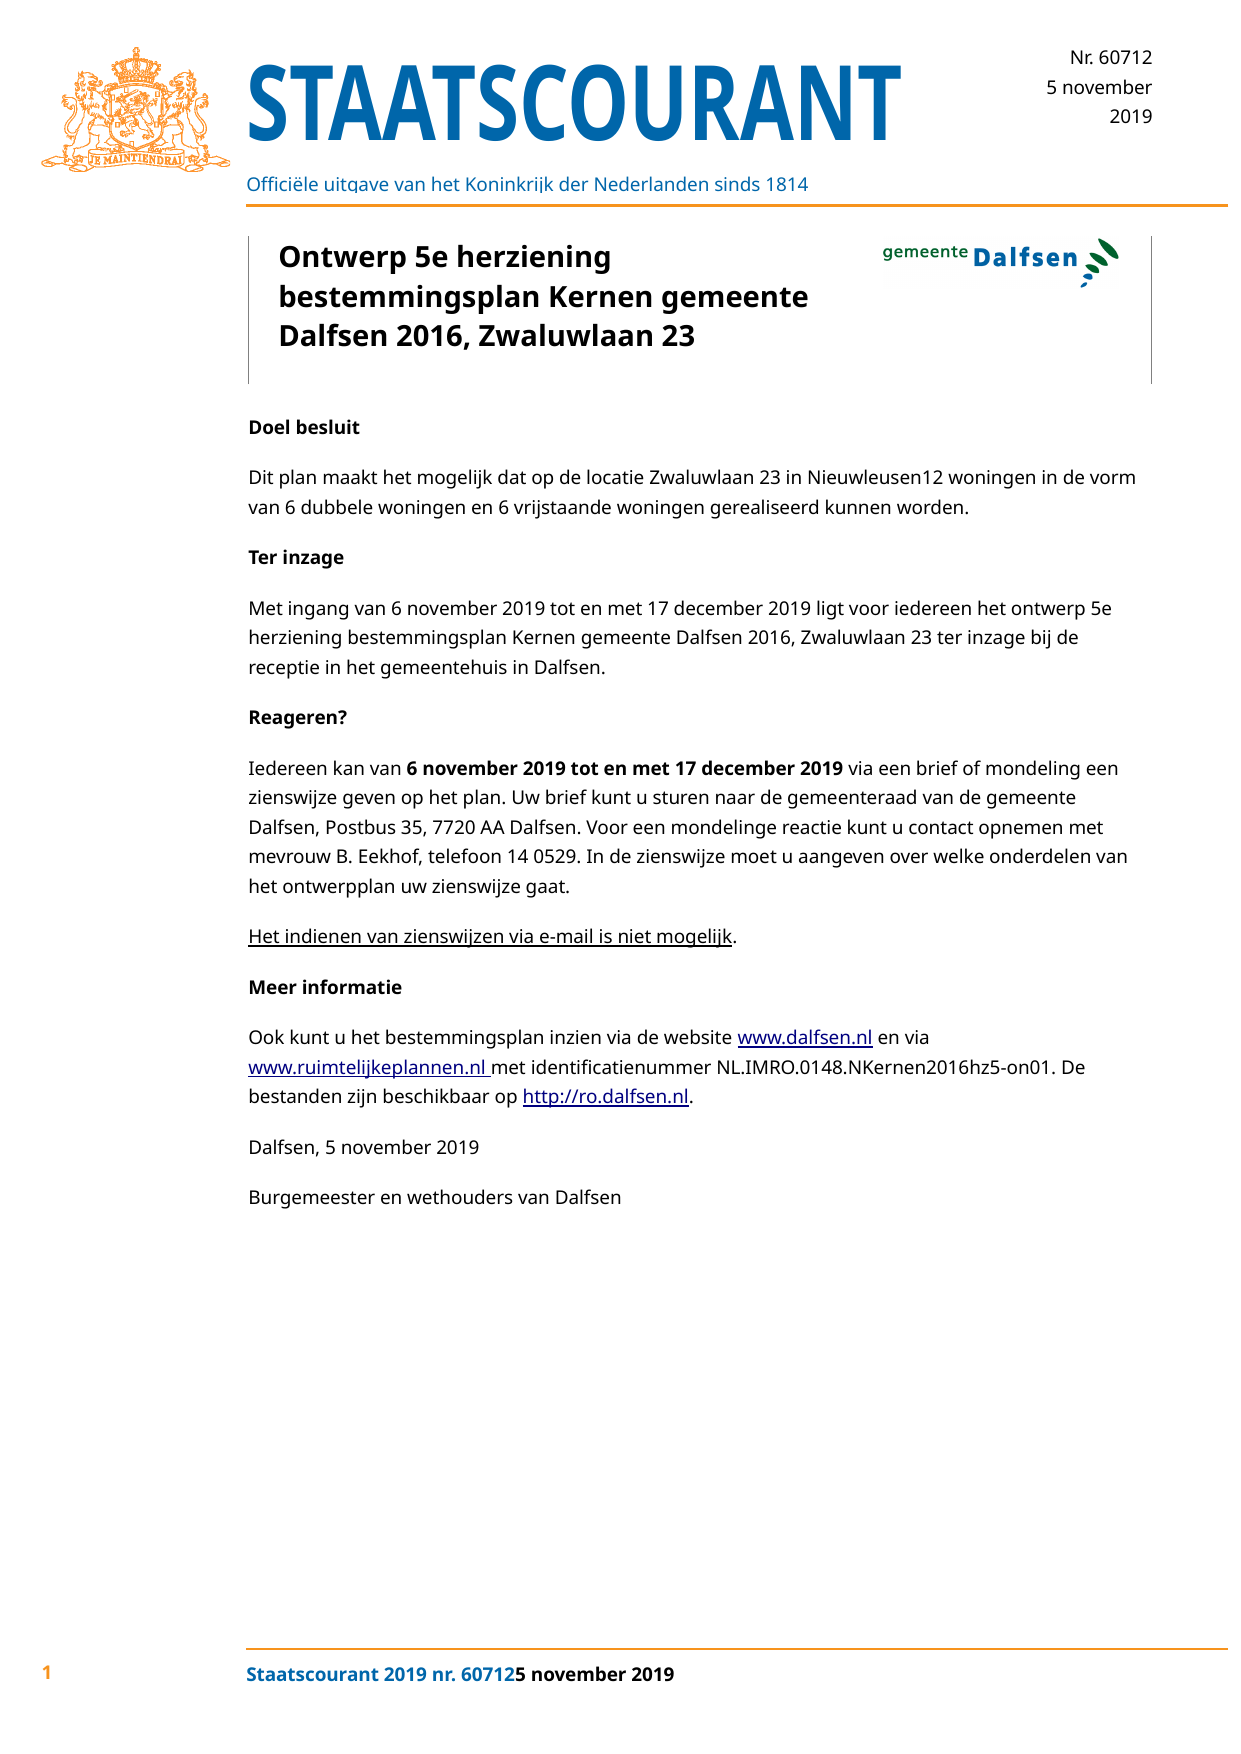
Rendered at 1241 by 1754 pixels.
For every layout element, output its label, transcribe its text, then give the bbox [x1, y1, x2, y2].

picture [882, 236, 1119, 289]
text Met ingang van 6 november 2019 tot en met 17 december 2019 ligt voor iedereen het ontwerp 5e herziening bestemmingsplan Kernen gemeente Dalfsen 2016, Zwaluwlaan 23 ter inzage bij de receptie in het gemeentehuis in Dalfsen. [248, 595, 1152, 680]
text Burgemeester en wethouders van Dalfsen [248, 1184, 1152, 1210]
text Ook kunt u het bestemmingsplan inzien via de website www.dalfsen.nl en via www.ruimtelijkeplannen.nl met identificatienummer NL.IMRO.0148.NKernen2016hz5-on01. De bestanden zijn beschikbaar op http://ro.dalfsen.nl. [248, 1024, 1152, 1109]
table_header [850, 236, 1151, 384]
picture [41, 47, 231, 172]
text Het indienen van zienswijzen via e-mail is niet mogelijk. [248, 923, 1152, 949]
text Reageren? [248, 704, 1152, 730]
text Dit plan maakt het mogelijk dat op de locatie Zwaluwlaan 23 in Nieuwleusen12 woningen in de vorm van 6 dubbele woningen en 6 vrijstaande woningen gerealiseerd kunnen worden. [248, 464, 1152, 520]
text Dalfsen, 5 november 2019 [248, 1134, 1152, 1160]
text Doel besluit [248, 414, 1152, 440]
text Meer informatie [248, 974, 1152, 1000]
text Iedereen kan van 6 november 2019 tot en met 17 december 2019 via een brief of mondeling een zienswijze geven op het plan. Uw brief kunt u sturen naar de gemeenteraad van de gemeente Dalfsen, Postbus 35, 7720 AA Dalfsen. Voor een mondelinge reactie kunt u contact opnemen met mevrouw B. Eekhof, telefoon 14 0529. In de zienswijze moet u aangeven over welke onderdelen van het ontwerpplan uw zienswijze gaat. [248, 755, 1152, 899]
table_header Ontwerp 5e herziening bestemmingsplan Kernen gemeente Dalfsen 2016, Zwaluwlaan 23 [249, 236, 850, 384]
text Ter inzage [248, 544, 1152, 570]
